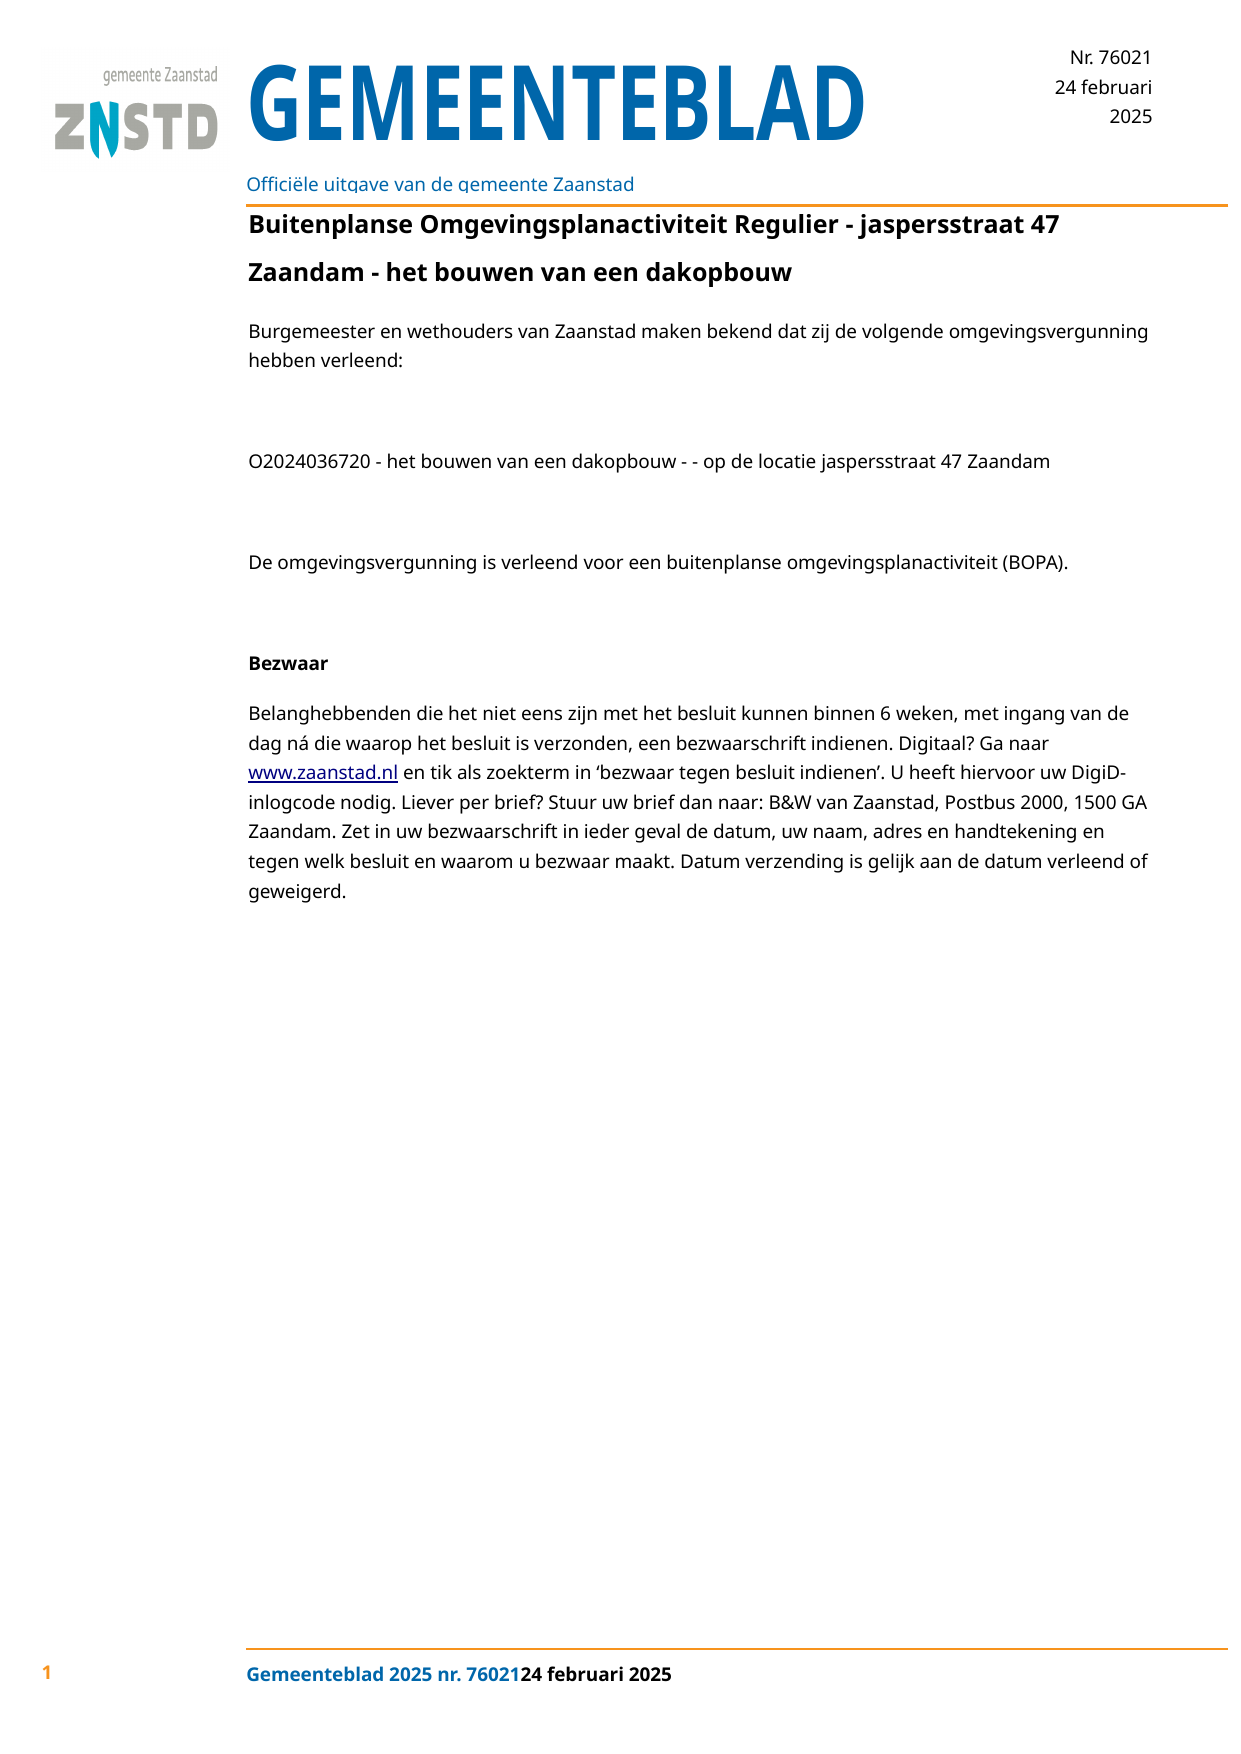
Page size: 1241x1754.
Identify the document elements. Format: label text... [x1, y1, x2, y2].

text Belanghebbenden die het niet eens zijn met het besluit kunnen binnen 6 weken, met ingang van de dag ná die waarop het besluit is verzonden, een bezwaarschrift indienen. Digitaal? Ga naar www.zaanstad.nl en tik als zoekterm in ‘bezwaar tegen besluit indienen’. U heeft hiervoor uw DigiD-inlogcode nodig. Liever per brief? Stuur uw brief dan naar: B&W van Zaanstad, Postbus 2000, 1500 GA Zaandam. Zet in uw bezwaarschrift in ieder geval de datum, uw naam, adres en handtekening en tegen welk besluit en waarom u bezwaar maakt. Datum verzending is gelijk aan de datum verleend of geweigerd. [248, 700, 1152, 904]
text O2024036720 - het bouwen van een dakopbouw - - op de locatie jaspersstraat 47 Zaandam [248, 448, 1152, 474]
picture [41, 47, 231, 172]
text Buitenplanse Omgevingsplanactiviteit Regulier - jaspersstraat 47 Zaandam - het bouwen van een dakopbouw [248, 207, 1152, 288]
text Bezwaar [248, 650, 1152, 676]
text De omgevingsvergunning is verleend voor een buitenplanse omgevingsplanactiviteit (BOPA). [248, 549, 1152, 575]
text Burgemeester en wethouders van Zaanstad maken bekend dat zij de volgende omgevingsvergunning hebben verleend: [248, 318, 1152, 373]
